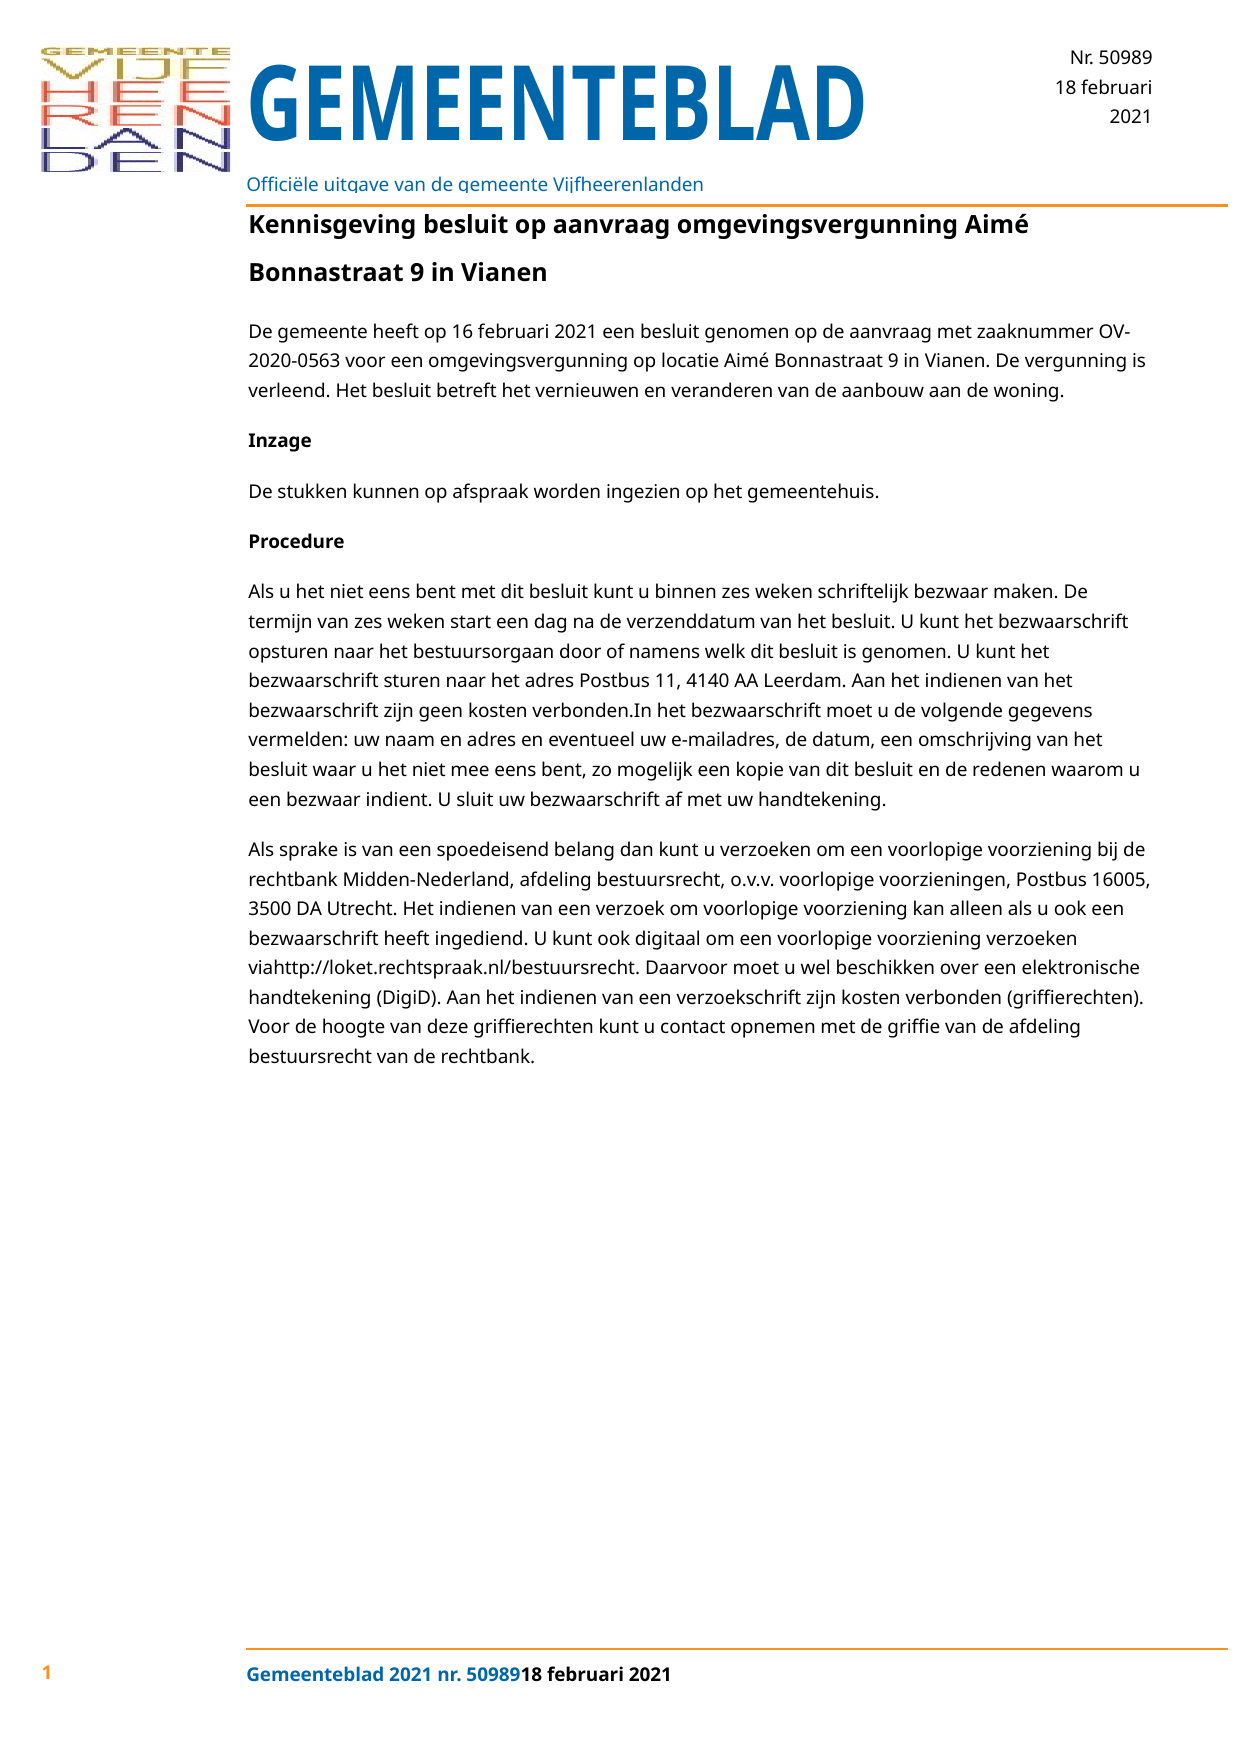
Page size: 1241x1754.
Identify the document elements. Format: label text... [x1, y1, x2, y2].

text Kennisgeving besluit op aanvraag omgevingsvergunning Aimé Bonnastraat 9 in Vianen [248, 207, 1152, 288]
text Procedure [248, 528, 1152, 554]
picture [41, 47, 231, 172]
text Inzage [248, 427, 1152, 453]
text Als sprake is van een spoedeisend belang dan kunt u verzoeken om een voorlopige voorziening bij de rechtbank Midden-Nederland, afdeling bestuursrecht, o.v.v. voorlopige voorzieningen, Postbus 16005, 3500 DA Utrecht. Het indienen van een verzoek om voorlopige voorziening kan alleen als u ook een bezwaarschrift heeft ingediend. U kunt ook digitaal om een voorlopige voorziening verzoeken viahttp://loket.rechtspraak.nl/bestuursrecht. Daarvoor moet u wel beschikken over een elektronische handtekening (DigiD). Aan het indienen van een verzoekschrift zijn kosten verbonden (griffierechten). Voor de hoogte van deze griffierechten kunt u contact opnemen met de griffie van de afdeling bestuursrecht van de rechtbank. [248, 836, 1152, 1069]
text De stukken kunnen op afspraak worden ingezien op het gemeentehuis. [248, 478, 1152, 504]
text Als u het niet eens bent met dit besluit kunt u binnen zes weken schriftelijk bezwaar maken. De termijn van zes weken start een dag na de verzenddatum van het besluit. U kunt het bezwaarschrift opsturen naar het bestuursorgaan door of namens welk dit besluit is genomen. U kunt het bezwaarschrift sturen naar het adres Postbus 11, 4140 AA Leerdam. Aan het indienen van het bezwaarschrift zijn geen kosten verbonden.In het bezwaarschrift moet u de volgende gegevens vermelden: uw naam en adres en eventueel uw e-mailadres, de datum, een omschrijving van het besluit waar u het niet mee eens bent, zo mogelijk een kopie van dit besluit en de redenen waarom u een bezwaar indient. U sluit uw bezwaarschrift af met uw handtekening. [248, 579, 1152, 812]
text De gemeente heeft op 16 februari 2021 een besluit genomen op de aanvraag met zaaknummer OV-2020-0563 voor een omgevingsvergunning op locatie Aimé Bonnastraat 9 in Vianen. De vergunning is verleend. Het besluit betreft het vernieuwen en veranderen van de aanbouw aan de woning. [248, 318, 1152, 403]
